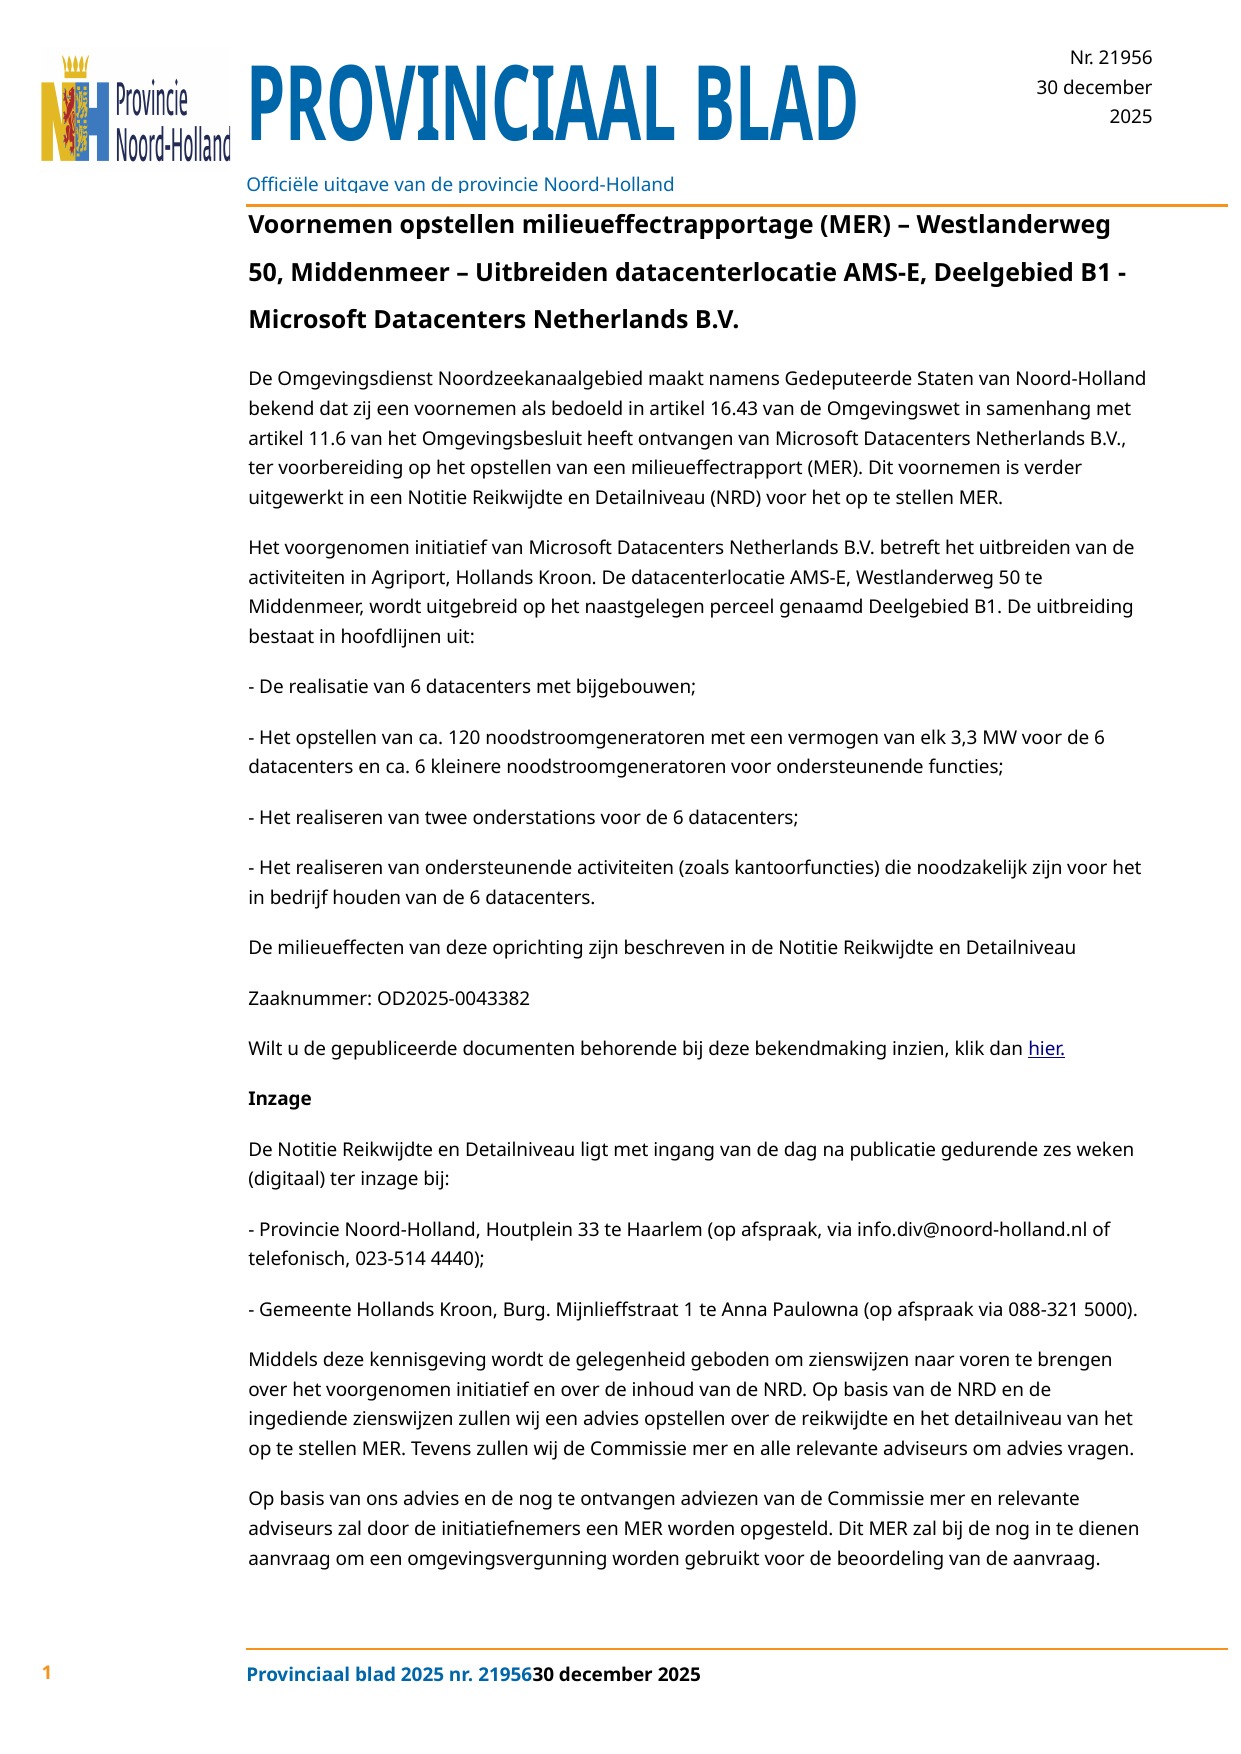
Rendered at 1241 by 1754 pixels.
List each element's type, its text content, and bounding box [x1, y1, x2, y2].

text Zaaknummer: OD2025-0043382 [248, 985, 1152, 1010]
text - Gemeente Hollands Kroon, Burg. Mijnlieffstraat 1 te Anna Paulowna (op afspraak via 088-321 5000). [248, 1296, 1152, 1322]
text Wilt u de gepubliceerde documenten behorende bij deze bekendmaking inzien, klik dan hier. [248, 1035, 1152, 1061]
text - Het realiseren van twee onderstations voor de 6 datacenters; [248, 804, 1152, 829]
text Middels deze kennisgeving wordt de gelegenheid geboden om zienswijzen naar voren te brengen over het voorgenomen initiatief en over de inhoud van de NRD. Op basis van de NRD en de ingediende zienswijzen zullen wij een advies opstellen over de reikwijdte en het detailniveau van het op te stellen MER. Tevens zullen wij de Commissie mer en alle relevante adviseurs om advies vragen. [248, 1346, 1152, 1461]
text Voornemen opstellen milieueffectrapportage (MER) – Westlanderweg 50, Middenmeer – Uitbreiden datacenterlocatie AMS-E, Deelgebied B1 - Microsoft Datacenters Netherlands B.V. [248, 207, 1152, 336]
text Inzage [248, 1086, 1152, 1111]
text - De realisatie van 6 datacenters met bijgebouwen; [248, 673, 1152, 699]
text De milieueffecten van deze oprichting zijn beschreven in de Notitie Reikwijdte en Detailniveau [248, 934, 1152, 960]
text - Provincie Noord-Holland, Houtplein 33 te Haarlem (op afspraak, via info.div@noord-holland.nl of telefonisch, 023-514 4440); [248, 1216, 1152, 1271]
picture [41, 47, 231, 172]
text - Het opstellen van ca. 120 noodstroomgeneratoren met een vermogen van elk 3,3 MW voor de 6 datacenters en ca. 6 kleinere noodstroomgeneratoren voor ondersteunende functies; [248, 724, 1152, 779]
text - Het realiseren van ondersteunende activiteiten (zoals kantoorfuncties) die noodzakelijk zijn voor het in bedrijf houden van de 6 datacenters. [248, 854, 1152, 909]
text De Notitie Reikwijdte en Detailniveau ligt met ingang van de dag na publicatie gedurende zes weken (digitaal) ter inzage bij: [248, 1136, 1152, 1191]
text Op basis van ons advies en de nog te ontvangen adviezen van de Commissie mer en relevante adviseurs zal door de initiatiefnemers een MER worden opgesteld. Dit MER zal bij de nog in te dienen aanvraag om een omgevingsvergunning worden gebruikt voor de beoordeling van de aanvraag. [248, 1486, 1152, 1570]
text De Omgevingsdienst Noordzeekanaalgebied maakt namens Gedeputeerde Staten van Noord-Holland bekend dat zij een voornemen als bedoeld in artikel 16.43 van de Omgevingswet in samenhang met artikel 11.6 van het Omgevingsbesluit heeft ontvangen van Microsoft Datacenters Netherlands B.V., ter voorbereiding op het opstellen van een milieueffectrapport (MER). Dit voornemen is verder uitgewerkt in een Notitie Reikwijdte en Detailniveau (NRD) voor het op te stellen MER. [248, 366, 1152, 509]
text Het voorgenomen initiatief van Microsoft Datacenters Netherlands B.V. betreft het uitbreiden van de activiteiten in Agriport, Hollands Kroon. De datacenterlocatie AMS-E, Westlanderweg 50 te Middenmeer, wordt uitgebreid op het naastgelegen perceel genaamd Deelgebied B1. De uitbreiding bestaat in hoofdlijnen uit: [248, 534, 1152, 649]
